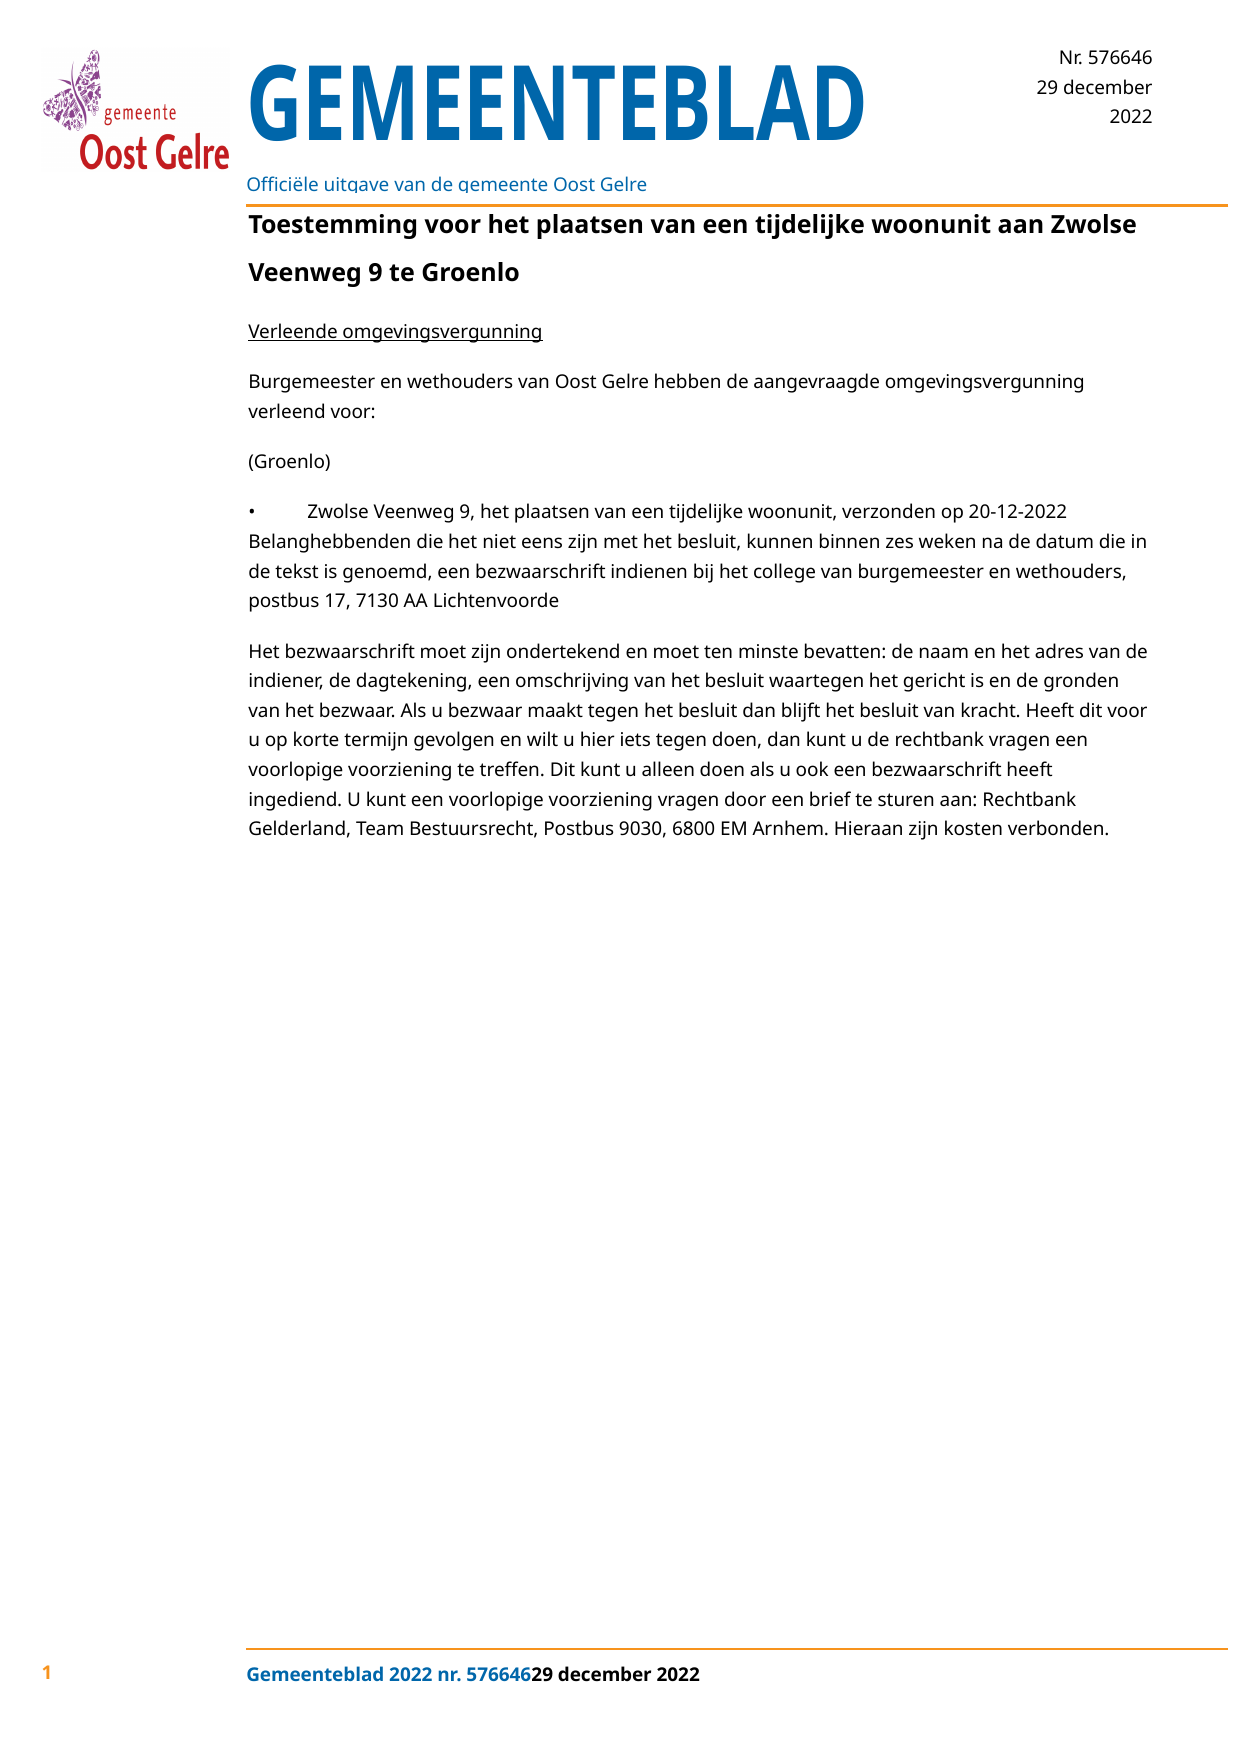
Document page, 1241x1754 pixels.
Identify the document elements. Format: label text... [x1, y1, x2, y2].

text Belanghebbenden die het niet eens zijn met het besluit, kunnen binnen zes weken na de datum die in de tekst is genoemd, een bezwaarschrift indienen bij het college van burgemeester en wethouders, postbus 17, 7130 AA Lichtenvoorde [248, 528, 1152, 613]
text Burgemeester en wethouders van Oost Gelre hebben de aangevraagde omgevingsvergunning verleend voor: [248, 368, 1152, 424]
list Zwolse Veenweg 9, het plaatsen van een tijdelijke woonunit, verzonden op 20-12-2022 [248, 499, 1152, 524]
text Het bezwaarschrift moet zijn ondertekend en moet ten minste bevatten: de naam en het adres van de indiener, de dagtekening, een omschrijving van het besluit waartegen het gericht is en de gronden van het bezwaar. Als u bezwaar maakt tegen het besluit dan blijft het besluit van kracht. Heeft dit voor u op korte termijn gevolgen en wilt u hier iets tegen doen, dan kunt u de rechtbank vragen een voorlopige voorziening te treffen. Dit kunt u alleen doen als u ook een bezwaarschrift heeft ingediend. U kunt een voorlopige voorziening vragen door een brief te sturen aan: Rechtbank Gelderland, Team Bestuursrecht, Postbus 9030, 6800 EM Arnhem. Hieraan zijn kosten verbonden. [248, 638, 1152, 841]
text (Groenlo) [248, 448, 1152, 474]
text Toestemming voor het plaatsen van een tijdelijke woonunit aan Zwolse Veenweg 9 te Groenlo [248, 207, 1152, 288]
text Verleende omgevingsvergunning [248, 318, 1152, 344]
picture [41, 47, 231, 172]
